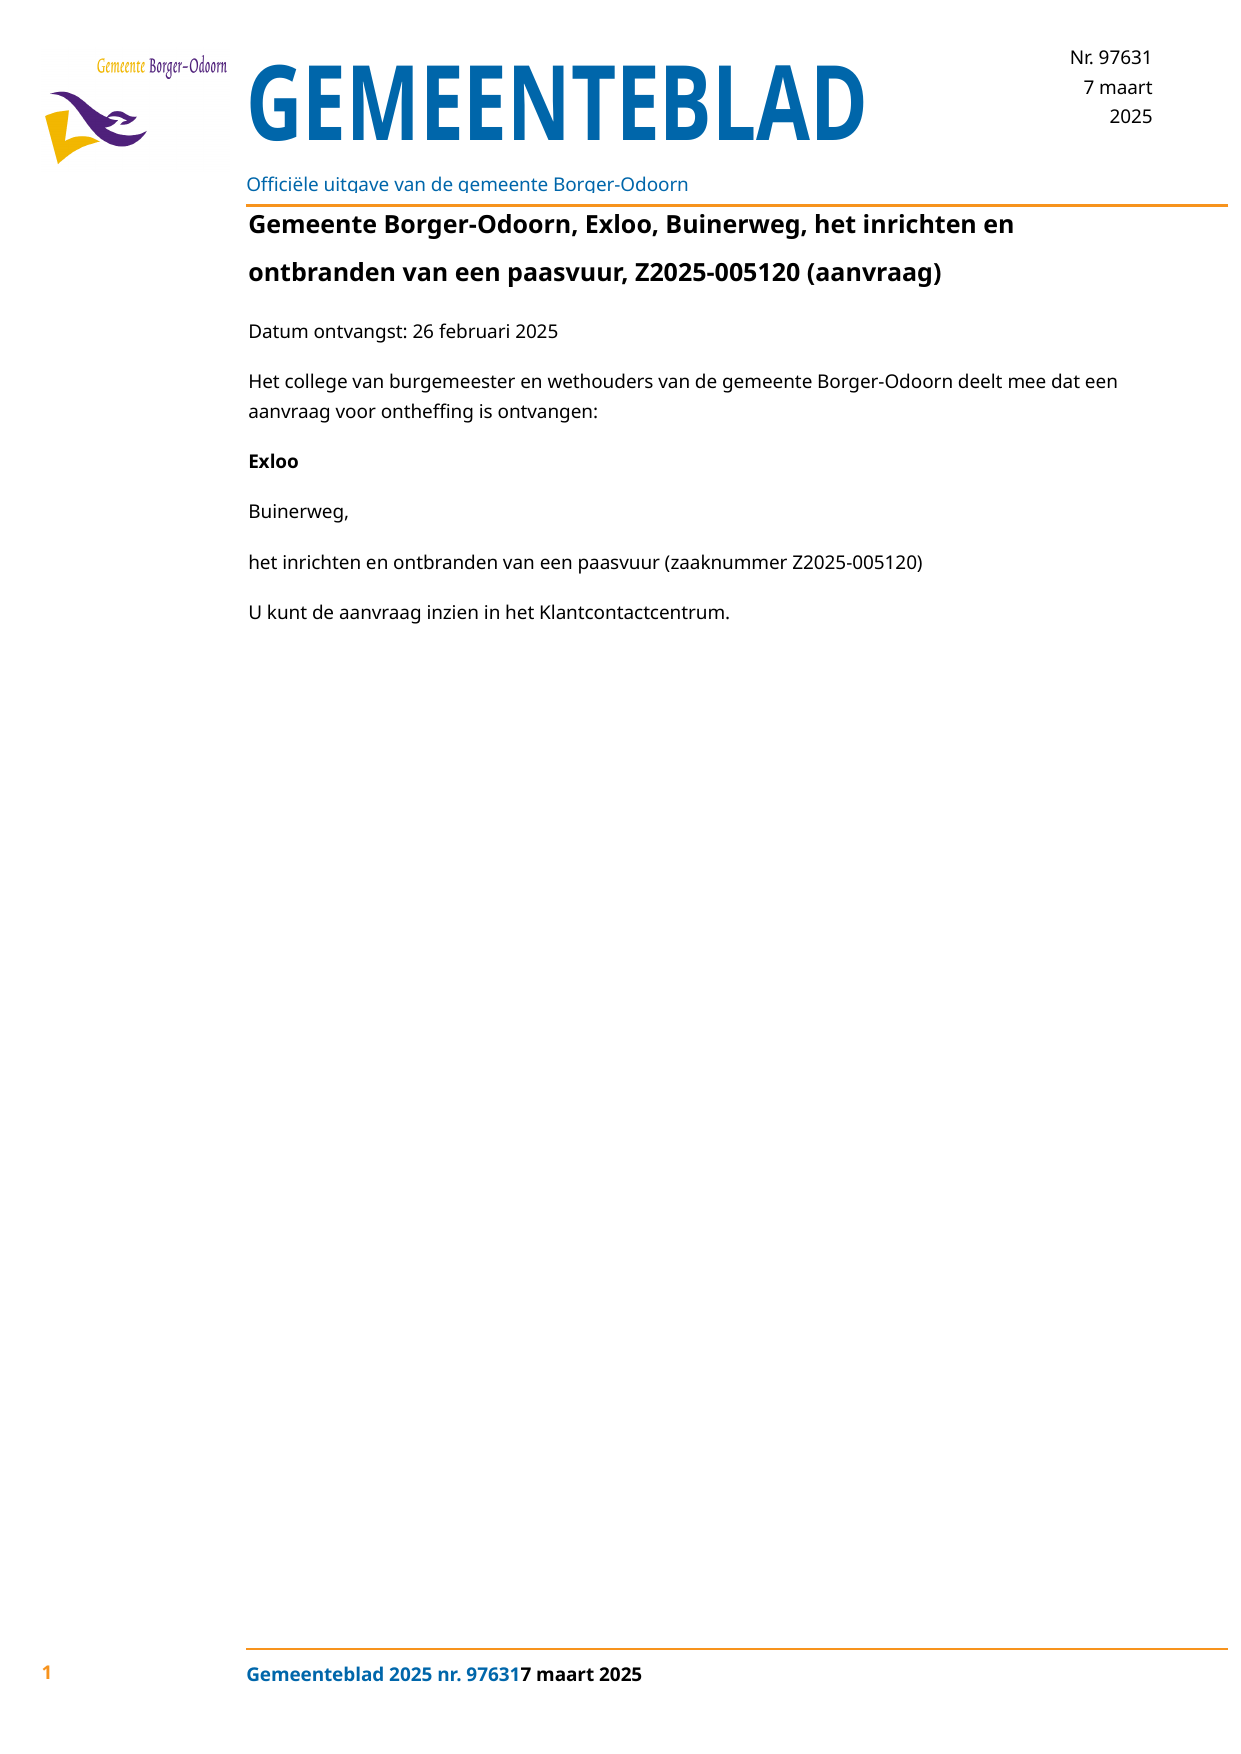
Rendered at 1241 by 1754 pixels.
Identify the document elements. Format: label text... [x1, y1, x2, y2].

text het inrichten en ontbranden van een paasvuur (zaaknummer Z2025-005120) [248, 549, 1152, 575]
picture [41, 47, 231, 172]
text Gemeente Borger-Odoorn, Exloo, Buinerweg, het inrichten en ontbranden van een paasvuur, Z2025-005120 (aanvraag) [248, 207, 1152, 288]
text U kunt de aanvraag inzien in het Klantcontactcentrum. [248, 599, 1152, 625]
text Exloo [248, 448, 1152, 474]
text Buinerweg, [248, 499, 1152, 524]
text Het college van burgemeester en wethouders van de gemeente Borger-Odoorn deelt mee dat een aanvraag voor ontheffing is ontvangen: [248, 368, 1152, 424]
text Datum ontvangst: 26 februari 2025 [248, 318, 1152, 344]
